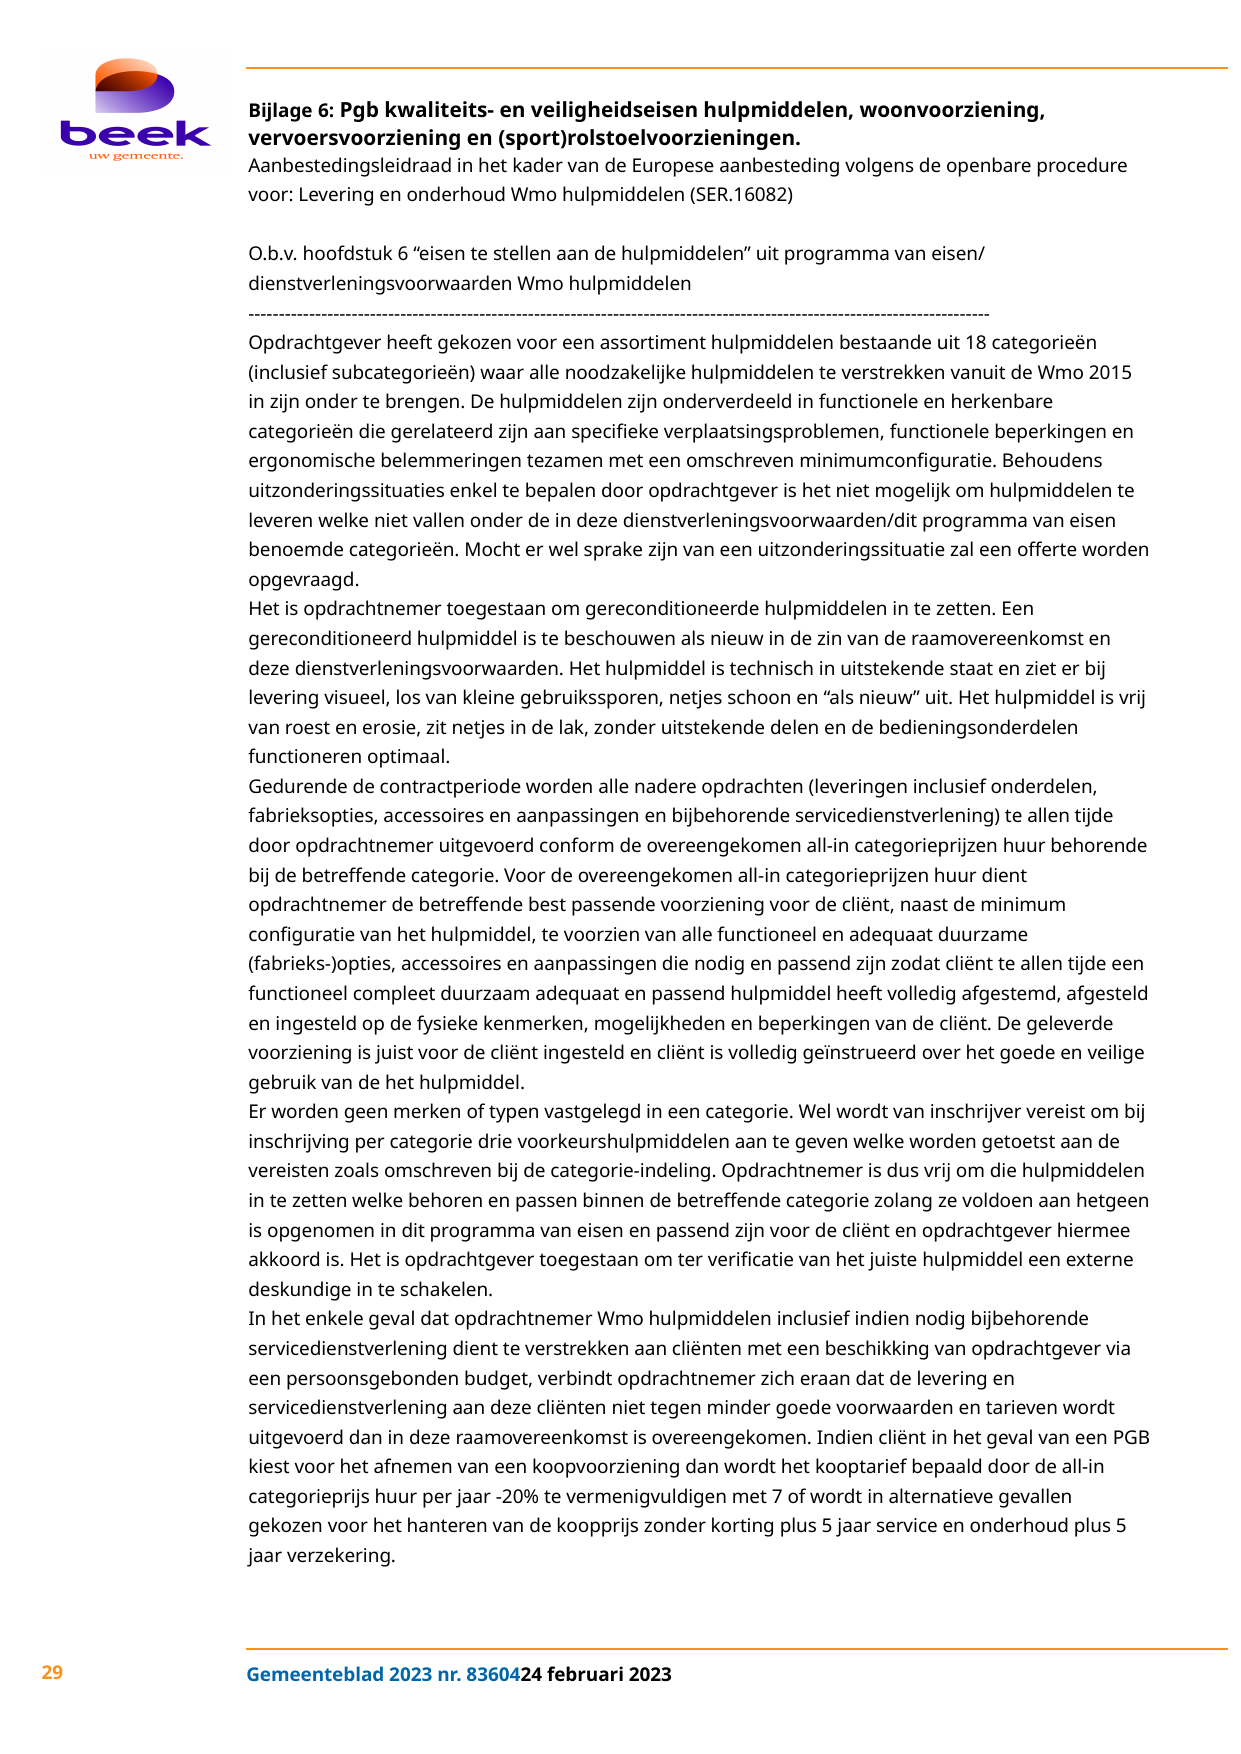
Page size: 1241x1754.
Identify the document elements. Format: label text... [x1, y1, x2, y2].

text Er worden geen merken of typen vastgelegd in een categorie. Wel wordt van inschrijver vereist om bij inschrijving per categorie drie voorkeurshulpmiddelen aan te geven welke worden getoetst aan de vereisten zoals omschreven bij de categorie-indeling. Opdrachtnemer is dus vrij om die hulpmiddelen in te zetten welke behoren en passen binnen de betreffende categorie zolang ze voldoen aan hetgeen is opgenomen in dit programma van eisen en passend zijn voor de cliënt en opdrachtgever hiermee akkoord is. Het is opdrachtgever toegestaan om ter verificatie van het juiste hulpmiddel een externe deskundige in te schakelen. [248, 1098, 1152, 1302]
text In het enkele geval dat opdrachtnemer Wmo hulpmiddelen inclusief indien nodig bijbehorende servicedienstverlening dient te verstrekken aan cliënten met een beschikking van opdrachtgever via een persoonsgebonden budget, verbindt opdrachtnemer zich eraan dat de levering en servicedienstverlening aan deze cliënten niet tegen minder goede voorwaarden en tarieven wordt uitgevoerd dan in deze raamovereenkomst is overeengekomen. Indien cliënt in het geval van een PGB kiest voor het afnemen van een koopvoorziening dan wordt het kooptarief bepaald door de all-in categorieprijs huur per jaar -20% te vermenigvuldigen met 7 of wordt in alternatieve gevallen gekozen voor het hanteren van de koopprijs zonder korting plus 5 jaar service en onderhoud plus 5 jaar verzekering. [248, 1306, 1152, 1568]
picture [41, 47, 231, 172]
text Aanbestedingsleidraad in het kader van de Europese aanbesteding volgens de openbare procedure voor: Levering en onderhoud Wmo hulpmiddelen (SER.16082) [248, 152, 1152, 207]
text -------------------------------------------------------------------------------------------------------------------------- [248, 300, 1152, 325]
text Opdrachtgever heeft gekozen voor een assortiment hulpmiddelen bestaande uit 18 categorieën (inclusief subcategorieën) waar alle noodzakelijke hulpmiddelen te verstrekken vanuit de Wmo 2015 in zijn onder te brengen. De hulpmiddelen zijn onderverdeeld in functionele en herkenbare categorieën die gerelateerd zijn aan specifieke verplaatsingsproblemen, functionele beperkingen en ergonomische belemmeringen tezamen met een omschreven minimumconfiguratie. Behoudens uitzonderingssituaties enkel te bepalen door opdrachtgever is het niet mogelijk om hulpmiddelen te leveren welke niet vallen onder de in deze dienstverleningsvoorwaarden/dit programma van eisen benoemde categorieën. Mocht er wel sprake zijn van een uitzonderingssituatie zal een offerte worden opgevraagd. [248, 329, 1152, 592]
text Gedurende de contractperiode worden alle nadere opdrachten (leveringen inclusief onderdelen, fabrieksopties, accessoires en aanpassingen en bijbehorende servicedienstverlening) te allen tijde door opdrachtnemer uitgevoerd conform de overeengekomen all-in categorieprijzen huur behorende bij de betreffende categorie. Voor de overeengekomen all-in categorieprijzen huur dient opdrachtnemer de betreffende best passende voorziening voor de cliënt, naast de minimum configuratie van het hulpmiddel, te voorzien van alle functioneel en adequaat duurzame (fabrieks-)opties, accessoires en aanpassingen die nodig en passend zijn zodat cliënt te allen tijde een functioneel compleet duurzaam adequaat en passend hulpmiddel heeft volledig afgestemd, afgesteld en ingesteld op de fysieke kenmerken, mogelijkheden en beperkingen van de cliënt. De geleverde voorziening is juist voor de cliënt ingesteld en cliënt is volledig geïnstrueerd over het goede en veilige gebruik van de het hulpmiddel. [248, 773, 1152, 1094]
text O.b.v. hoofdstuk 6 “eisen te stellen aan de hulpmiddelen” uit programma van eisen/ dienstverleningsvoorwaarden Wmo hulpmiddelen [248, 241, 1152, 296]
text Het is opdrachtnemer toegestaan om gereconditioneerde hulpmiddelen in te zetten. Een gereconditioneerd hulpmiddel is te beschouwen als nieuw in de zin van de raamovereenkomst en deze dienstverleningsvoorwaarden. Het hulpmiddel is technisch in uitstekende staat en ziet er bij levering visueel, los van kleine gebruikssporen, netjes schoon en “als nieuw” uit. Het hulpmiddel is vrij van roest en erosie, zit netjes in de lak, zonder uitstekende delen en de bedieningsonderdelen functioneren optimaal. [248, 596, 1152, 769]
text Bijlage 6: Pgb kwaliteits- en veiligheidseisen hulpmiddelen, woonvoorziening, vervoersvoorziening en (sport)rolstoelvoorzieningen. [248, 95, 1152, 152]
